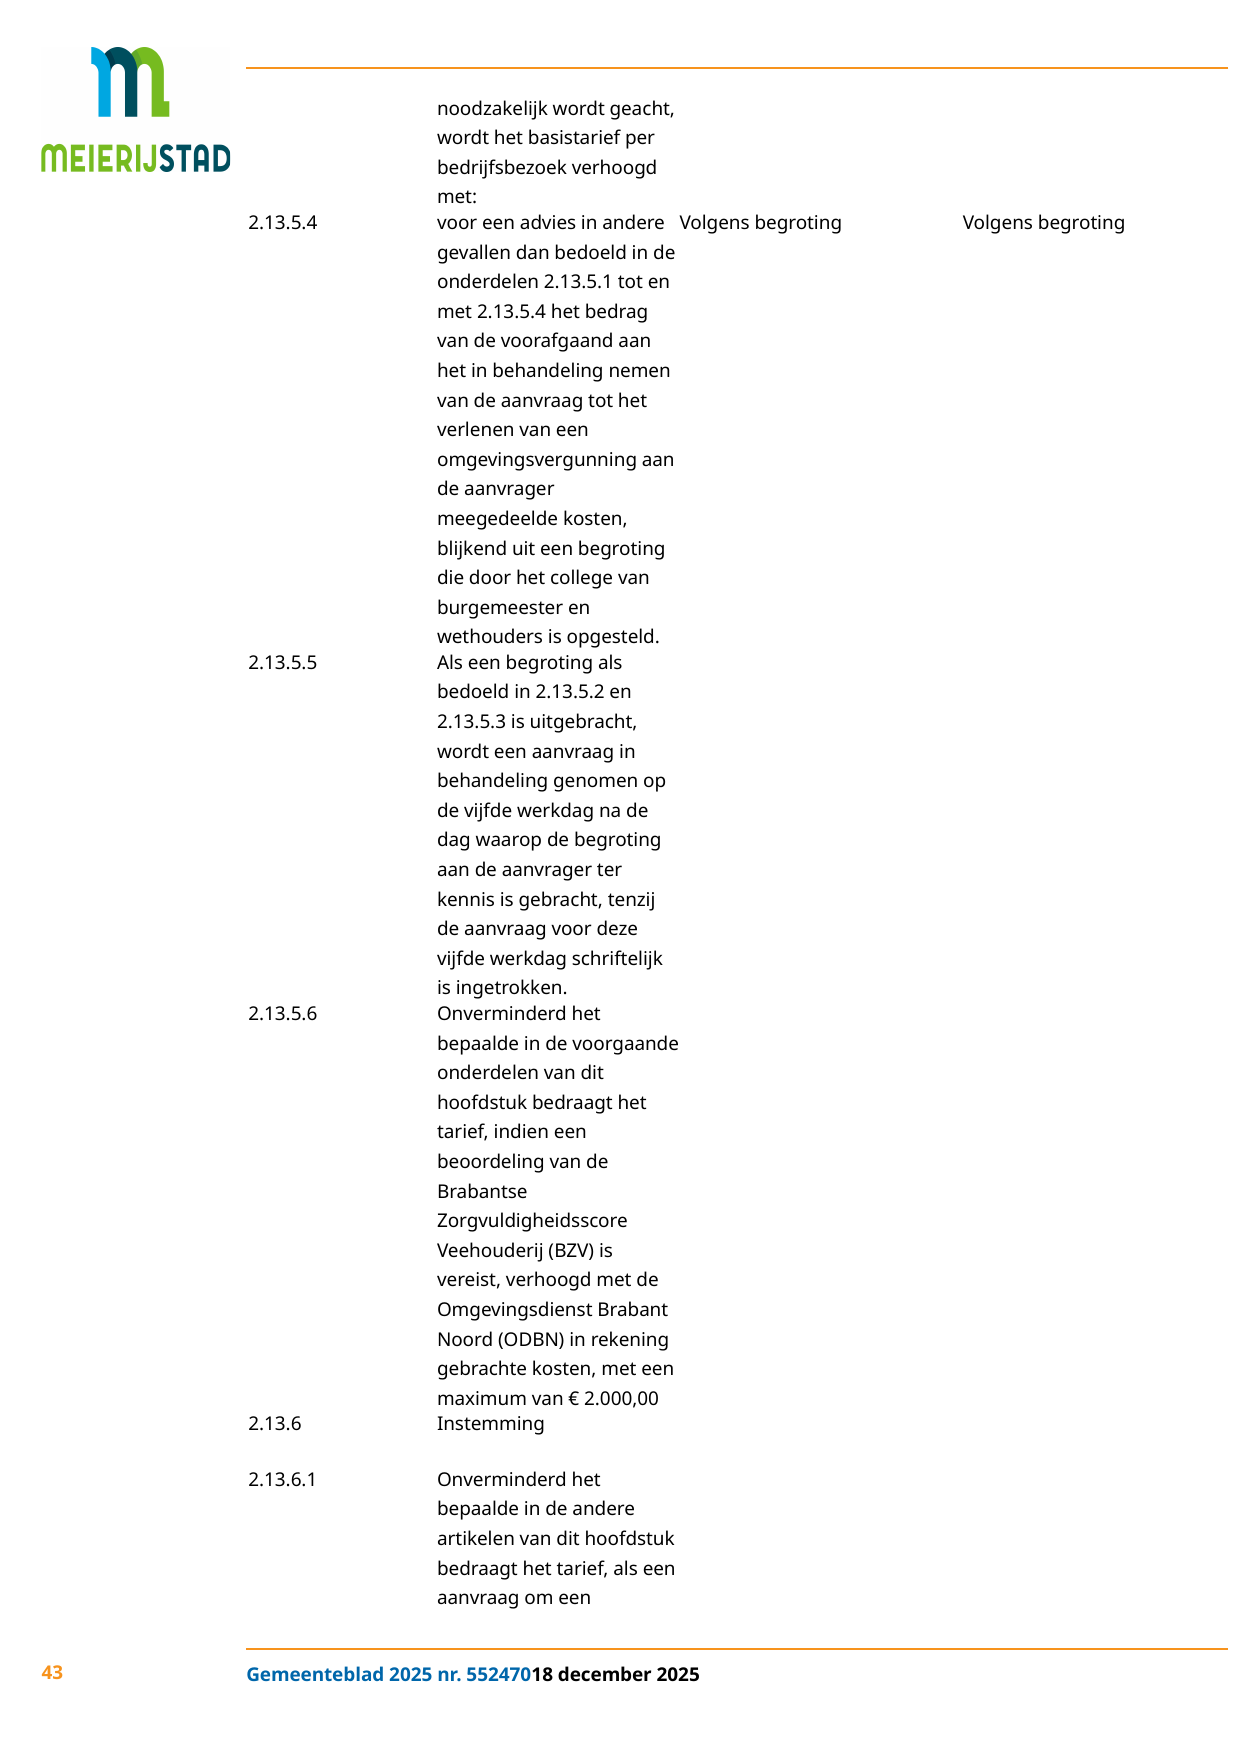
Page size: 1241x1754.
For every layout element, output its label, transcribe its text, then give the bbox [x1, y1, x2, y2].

table_cell [679, 1466, 963, 1610]
table_cell 2.13.5.6 [248, 1000, 437, 1411]
table_cell 2.13.6 [248, 1411, 437, 1466]
table_cell voor een advies in andere gevallen dan bedoeld in de onderdelen 2.13.5.1 tot en met 2.13.5.4 het bedrag van de voorafgaand aan het in behandeling nemen van de aanvraag tot het verlenen van een omgevingsvergunning aan de aanvrager meegedeelde kosten, blijkend uit een begroting die door het college van burgemeester en wethouders is opgesteld. [437, 209, 679, 649]
table_cell Als een begroting als bedoeld in 2.13.5.2 en 2.13.5.3 is uitgebracht, wordt een aanvraag in behandeling genomen op de vijfde werkdag na de dag waarop de begroting aan de aanvrager ter kennis is gebracht, tenzij de aanvraag voor deze vijfde werkdag schriftelijk is ingetrokken. [437, 649, 679, 1000]
table_cell 2.13.5.5 [248, 649, 437, 1000]
table_cell Volgens begroting [963, 209, 1152, 649]
table_cell noodzakelijk wordt geacht, wordt het basistarief per bedrijfsbezoek verhoogd met: [437, 95, 679, 209]
table_cell [679, 1411, 963, 1466]
table_cell 2.13.5.4 [248, 209, 437, 649]
table_cell [679, 1000, 963, 1411]
table_cell [963, 649, 1152, 1000]
table_cell [963, 1411, 1152, 1466]
table_cell Instemming [437, 1411, 679, 1466]
table_cell [963, 1000, 1152, 1411]
table_cell [679, 649, 963, 1000]
picture [41, 47, 231, 172]
table_cell Volgens begroting [679, 209, 963, 649]
table_cell [963, 1466, 1152, 1610]
table_cell Onverminderd het bepaalde in de voorgaande onderdelen van dit hoofdstuk bedraagt het tarief, indien een beoordeling van de Brabantse Zorgvuldigheidsscore Veehouderij (BZV) is vereist, verhoogd met de Omgevingsdienst Brabant Noord (ODBN) in rekening gebrachte kosten, met een maximum van € 2.000,00 [437, 1000, 679, 1411]
table_cell [248, 95, 437, 209]
table_cell 2.13.6.1 [248, 1466, 437, 1610]
table_cell Onverminderd het bepaalde in de andere artikelen van dit hoofdstuk bedraagt het tarief, als een aanvraag om een [437, 1466, 679, 1610]
table_cell [679, 95, 963, 209]
table_cell [963, 95, 1152, 209]
